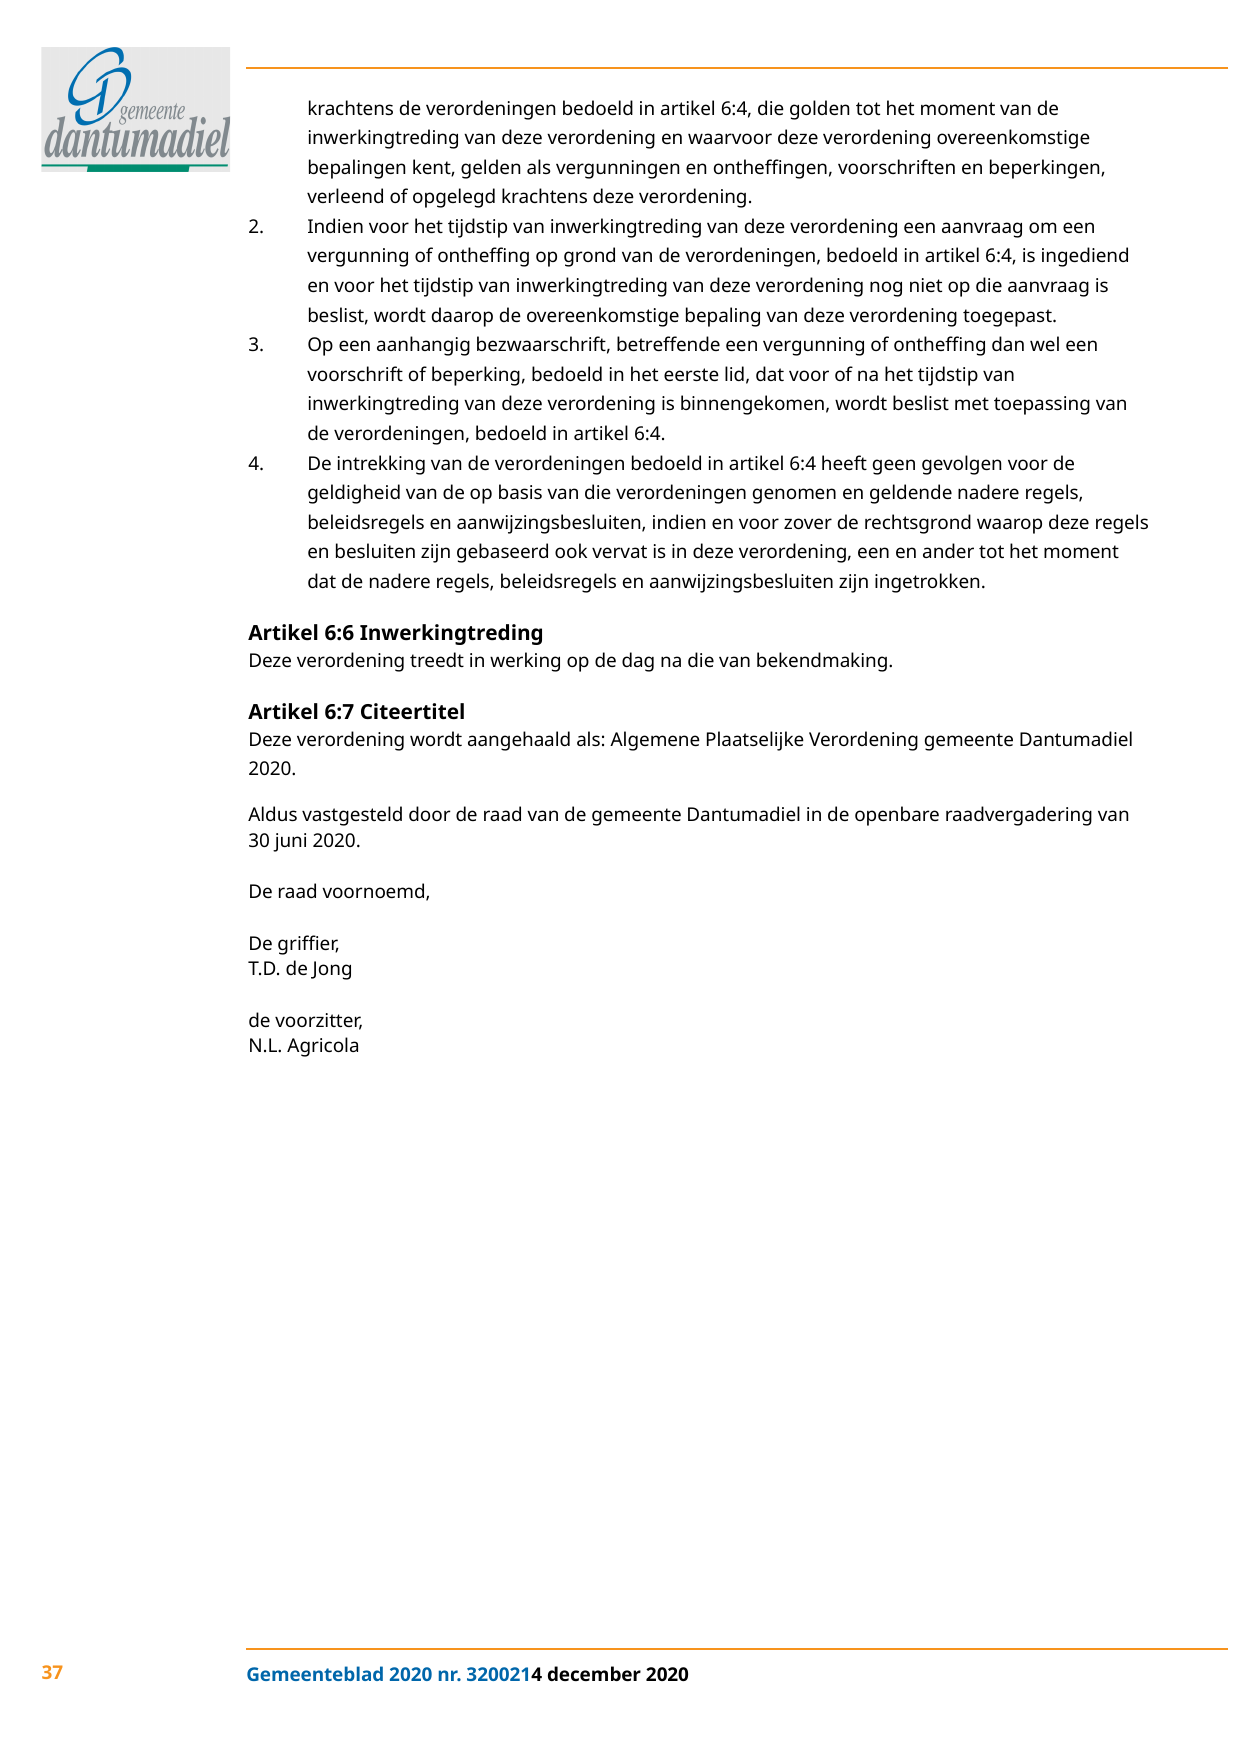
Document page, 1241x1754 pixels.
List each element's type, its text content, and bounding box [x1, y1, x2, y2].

text Deze verordening wordt aangehaald als: Algemene Plaatselijke Verordening gemeente Dantumadiel 2020. [248, 726, 1152, 781]
text Artikel 6:6 Inwerkingtreding [248, 618, 1152, 647]
list Op een aanhangig bezwaarschrift, betreffende een vergunning of ontheffing dan wel een voorschrift of beperking, bedoeld in het eerste lid, dat voor of na het tijdstip van inwerkingtreding van deze verordening is binnengekomen, wordt beslist met toepassing van de verordeningen, bedoeld in artikel 6:4. [248, 331, 1152, 446]
text T.D. de Jong [248, 955, 1152, 981]
text Artikel 6:7 Citeertitel [248, 697, 1152, 726]
text De griffier, [248, 930, 1152, 955]
text De raad voornoemd, [248, 878, 1152, 904]
text de voorzitter, [248, 1007, 1152, 1033]
text N.L. Agricola [248, 1033, 1152, 1058]
picture [41, 47, 231, 172]
list krachtens de verordeningen bedoeld in artikel 6:4, die golden tot het moment van de inwerkingtreding van deze verordening en waarvoor deze verordening overeenkomstige bepalingen kent, gelden als vergunningen en ontheffingen, voorschriften en beperkingen, verleend of opgelegd krachtens deze verordening. [248, 95, 1152, 209]
list De intrekking van de verordeningen bedoeld in artikel 6:4 heeft geen gevolgen voor de geldigheid van de op basis van die verordeningen genomen en geldende nadere regels, beleidsregels en aanwijzingsbesluiten, indien en voor zover de rechtsgrond waarop deze regels en besluiten zijn gebaseerd ook vervat is in deze verordening, een en ander tot het moment dat de nadere regels, beleidsregels en aanwijzingsbesluiten zijn ingetrokken. [248, 450, 1152, 594]
list Indien voor het tijdstip van inwerkingtreding van deze verordening een aanvraag om een vergunning of ontheffing op grond van de verordeningen, bedoeld in artikel 6:4, is ingediend en voor het tijdstip van inwerkingtreding van deze verordening nog niet op die aanvraag is beslist, wordt daarop de overeenkomstige bepaling van deze verordening toegepast. [248, 213, 1152, 328]
text Deze verordening treedt in werking op de dag na die van bekendmaking. [248, 647, 1152, 673]
text Aldus vastgesteld door de raad van de gemeente Dantumadiel in de openbare raadvergadering van 30 juni 2020. [248, 801, 1152, 852]
